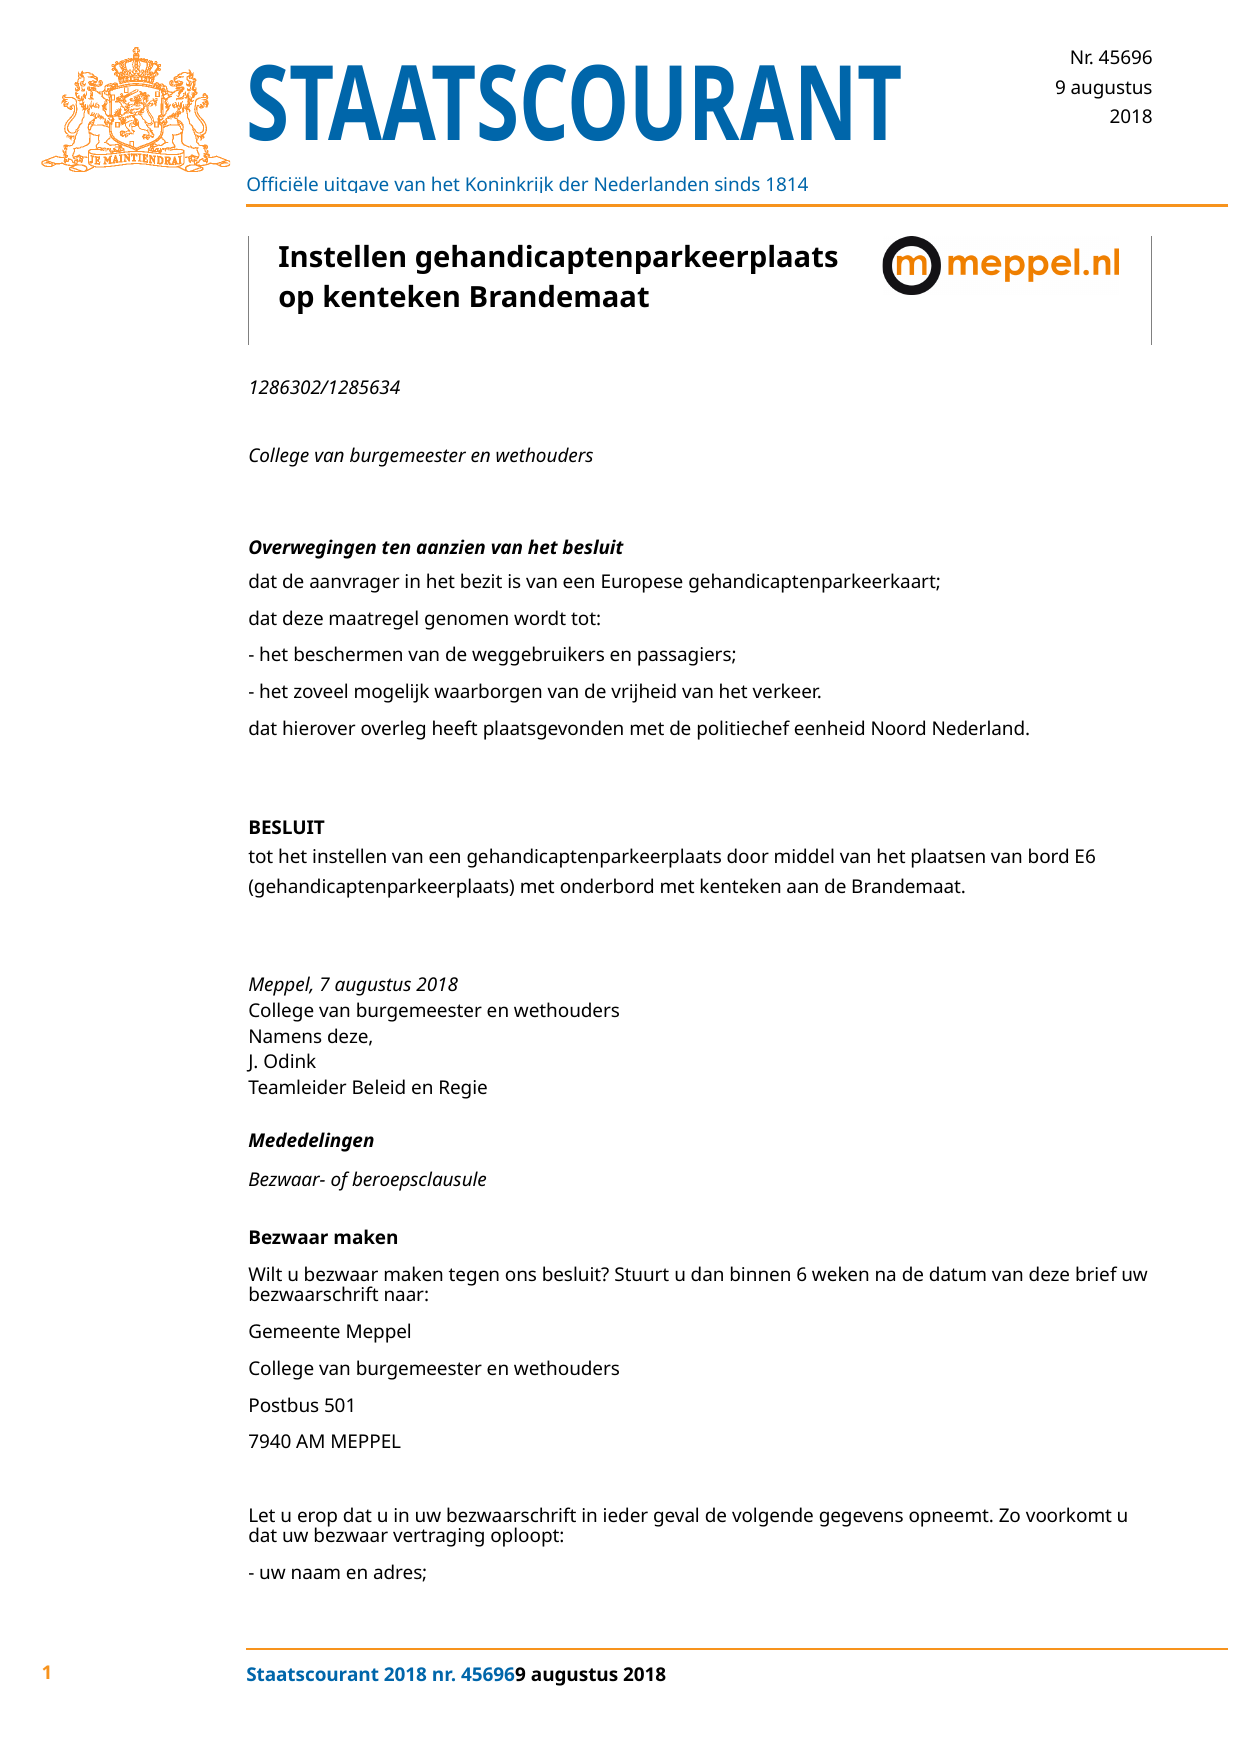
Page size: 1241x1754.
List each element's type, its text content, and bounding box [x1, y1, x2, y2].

table_header Instellen gehandicaptenparkeerplaats op kenteken Brandemaat [249, 236, 850, 345]
text Meppel, 7 augustus 2018 [248, 972, 1152, 997]
text College van burgemeester en wethouders [248, 442, 1152, 468]
picture [882, 236, 1119, 295]
text Let u erop dat u in uw bezwaarschrift in ieder geval de volgende gegevens opneemt. Zo voorkomt u dat uw bezwaar vertraging oploopt: [248, 1507, 1152, 1546]
text Teamleider Beleid en Regie [248, 1074, 1152, 1100]
picture [41, 47, 231, 172]
text BESLUIT [248, 814, 1152, 840]
text Overwegingen ten aanzien van het besluit [248, 534, 1152, 560]
text Gemeente Meppel [248, 1323, 1152, 1342]
text College van burgemeester en wethouders [248, 997, 1152, 1023]
text - het beschermen van de weggebruikers en passagiers; [248, 641, 1152, 667]
text tot het instellen van een gehandicaptenparkeerplaats door middel van het plaatsen van bord E6 (gehandicaptenparkeerplaats) met onderbord met kenteken aan de Brandemaat. [248, 844, 1152, 899]
text College van burgemeester en wethouders [248, 1359, 1152, 1379]
text 1286302/1285634 [248, 374, 1152, 400]
text dat hierover overleg heeft plaatsgevonden met de politiechef eenheid Noord Nederland. [248, 715, 1152, 741]
text Bezwaar- of beroepsclausule [248, 1167, 1152, 1192]
text Postbus 501 [248, 1397, 1152, 1416]
text dat deze maatregel genomen wordt tot: [248, 605, 1152, 631]
text Namens deze, [248, 1023, 1152, 1049]
text J. Odink [248, 1049, 1152, 1074]
text Wilt u bezwaar maken tegen ons besluit? Stuurt u dan binnen 6 weken na de datum van deze brief uw bezwaarschrift naar: [248, 1266, 1152, 1305]
text Mededelingen [248, 1127, 1152, 1153]
table_header [850, 236, 1151, 345]
text dat de aanvrager in het bezit is van een Europese gehandicaptenparkeerkaart; [248, 568, 1152, 594]
text 7940 AM MEPPEL [248, 1433, 1152, 1453]
text - uw naam en adres; [248, 1564, 1152, 1583]
text Bezwaar maken [248, 1229, 1152, 1249]
text - het zoveel mogelijk waarborgen van de vrijheid van het verkeer. [248, 678, 1152, 704]
